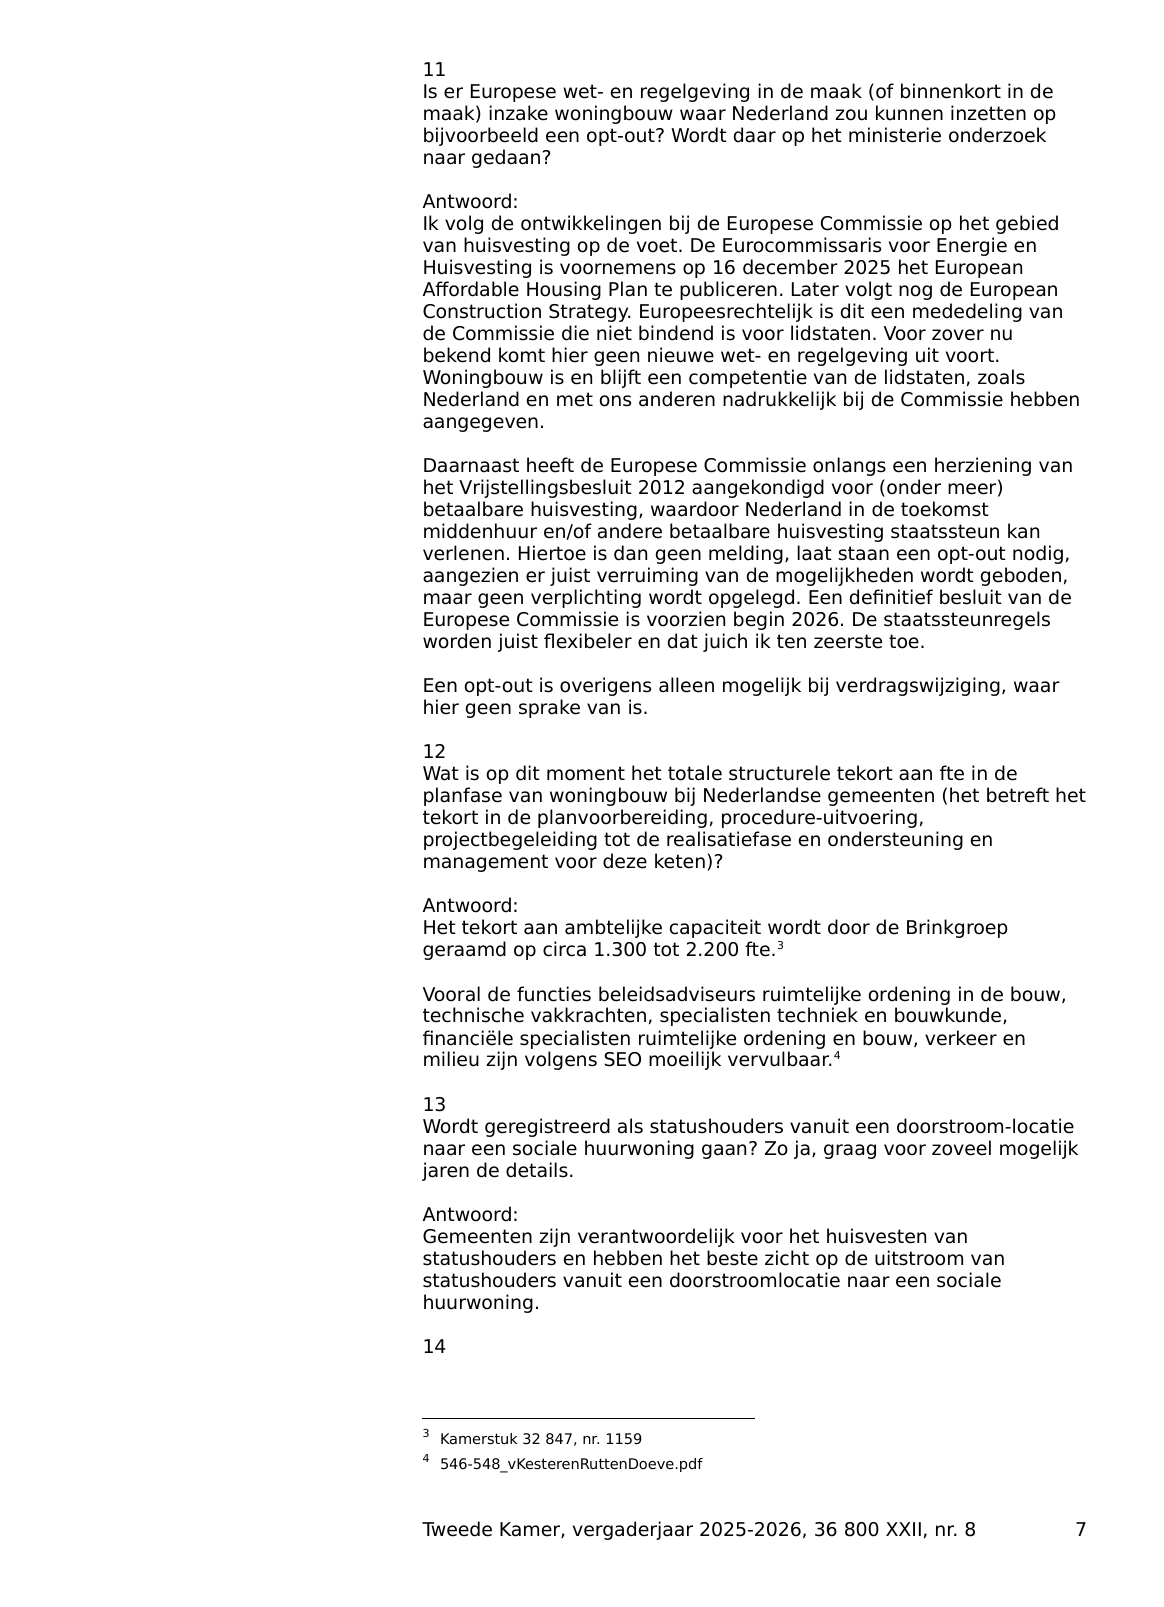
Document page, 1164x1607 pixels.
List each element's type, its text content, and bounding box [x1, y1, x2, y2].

text Wordt geregistreerd als statushouders vanuit een doorstroom-locatie naar een sociale huurwoning gaan? Zo ja, graag voor zoveel mogelijk jaren de details. [422, 1116, 1087, 1181]
text Vooral de functies beleidsadviseurs ruimtelijke ordening in de bouw, technische vakkrachten, specialisten techniek en bouwkunde, financiële specialisten ruimtelijke ordening en bouw, verkeer en milieu zijn volgens SEO moeilijk vervulbaar. [422, 983, 1087, 1071]
text Antwoord: [422, 191, 1087, 213]
text Wat is op dit moment het totale structurele tekort aan fte in de planfase van woningbouw bij Nederlandse gemeenten (het betreft het tekort in de planvoorbereiding, procedure-uitvoering, projectbegeleiding tot de realisatiefase en ondersteuning en management voor deze keten)? [422, 763, 1087, 873]
text 13 [422, 1093, 1087, 1116]
text Het tekort aan ambtelijke capaciteit wordt door de Brinkgroep geraamd op circa 1.300 tot 2.200 fte. [422, 917, 1087, 961]
text Antwoord: [422, 895, 1087, 917]
text Kamerstuk 32 847, nr. 1159 [422, 1427, 1087, 1449]
text 11 [422, 59, 1087, 81]
text Antwoord: [422, 1204, 1087, 1226]
text 12 [422, 741, 1087, 763]
text Daarnaast heeft de Europese Commissie onlangs een herziening van het Vrijstellingsbesluit 2012 aangekondigd voor (onder meer) betaalbare huisvesting, waardoor Nederland in de toekomst middenhuur en/of andere betaalbare huisvesting staatssteun kan verlenen. Hiertoe is dan geen melding, laat staan een opt-out nodig, aangezien er juist verruiming van de mogelijkheden wordt geboden, maar geen verplichting wordt opgelegd. Een definitief besluit van de Europese Commissie is voorzien begin 2026. De staatssteunregels worden juist flexibeler en dat juich ik ten zeerste toe. [422, 455, 1087, 653]
text Gemeenten zijn verantwoordelijk voor het huisvesten van statushouders en hebben het beste zicht op de uitstroom van statushouders vanuit een doorstroomlocatie naar een sociale huurwoning. [422, 1226, 1087, 1313]
text 14 [422, 1336, 1087, 1358]
text 546-548_vKesterenRuttenDoeve.pdf [422, 1452, 1087, 1474]
text Is er Europese wet- en regelgeving in de maak (of binnenkort in de maak) inzake woningbouw waar Nederland zou kunnen inzetten op bijvoorbeeld een opt-out? Wordt daar op het ministerie onderzoek naar gedaan? [422, 81, 1087, 169]
text Een opt-out is overigens alleen mogelijk bij verdragswijziging, waar hier geen sprake van is. [422, 675, 1087, 719]
text Ik volg de ontwikkelingen bij de Europese Commissie op het gebied van huisvesting op de voet. De Eurocommissaris voor Energie en Huisvesting is voornemens op 16 december 2025 het European Affordable Housing Plan te publiceren. Later volgt nog de European Construction Strategy. Europeesrechtelijk is dit een mededeling van de Commissie die niet bindend is voor lidstaten. Voor zover nu bekend komt hier geen nieuwe wet- en regelgeving uit voort. Woningbouw is en blijft een competentie van de lidstaten, zoals Nederland en met ons anderen nadrukkelijk bij de Commissie hebben aangegeven. [422, 213, 1087, 433]
